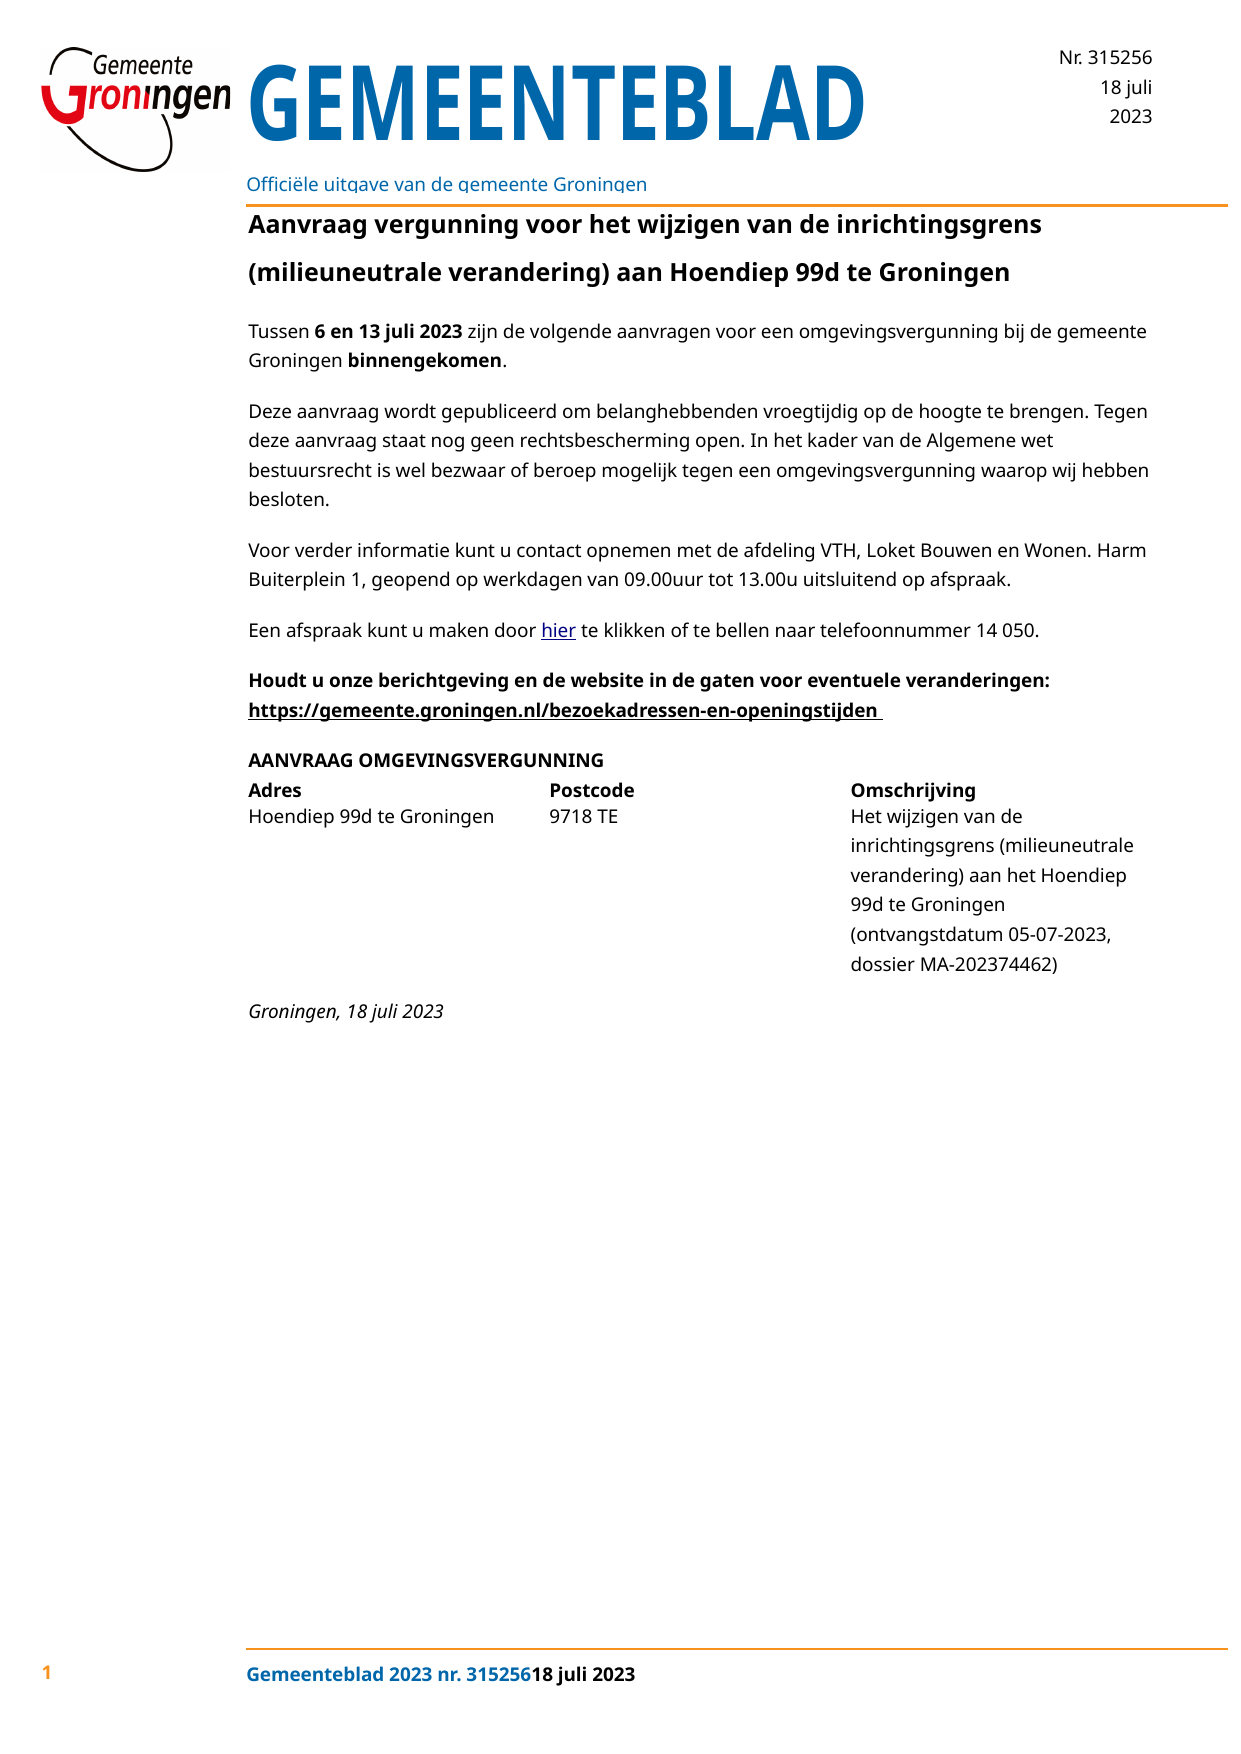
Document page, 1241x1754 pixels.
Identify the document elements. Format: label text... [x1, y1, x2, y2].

table_cell Het wijzigen van de inrichtingsgrens (milieuneutrale verandering) aan het Hoendiep 99d te Groningen (ontvangstdatum 05-07-2023, dossier MA-202374462) [850, 803, 1152, 977]
text Aanvraag vergunning voor het wijzigen van de inrichtingsgrens (milieuneutrale verandering) aan Hoendiep 99d te Groningen [248, 207, 1152, 288]
table_cell Hoendiep 99d te Groningen [248, 803, 549, 977]
table_header Postcode [549, 777, 850, 803]
text Houdt u onze berichtgeving en de website in de gaten voor eventuele veranderingen: https://gemeente.groningen.nl/bezoekadressen-en-openingstijden [248, 667, 1152, 723]
text Voor verder informatie kunt u contact opnemen met de afdeling VTH, Loket Bouwen en Wonen. Harm Buiterplein 1, geopend op werkdagen van 09.00uur tot 13.00u uitsluitend op afspraak. [248, 537, 1152, 592]
text Tussen 6 en 13 juli 2023 zijn de volgende aanvragen voor een omgevingsvergunning bij de gemeente Groningen binnengekomen. [248, 318, 1152, 373]
table_header Adres [248, 777, 549, 803]
text Deze aanvraag wordt gepubliceerd om belanghebbenden vroegtijdig op de hoogte te brengen. Tegen deze aanvraag staat nog geen rechtsbescherming open. In het kader van de Algemene wet bestuursrecht is wel bezwaar of beroep mogelijk tegen een omgevingsvergunning waarop wij hebben besloten. [248, 398, 1152, 512]
table_header Omschrijving [850, 777, 1152, 803]
text AANVRAAG OMGEVINGSVERGUNNING [248, 747, 1152, 773]
picture [41, 47, 231, 172]
table_cell 9718 TE [549, 803, 850, 977]
text Een afspraak kunt u maken door hier te klikken of te bellen naar telefoonnummer 14 050. [248, 617, 1152, 643]
text Groningen, 18 juli 2023 [248, 998, 1152, 1024]
